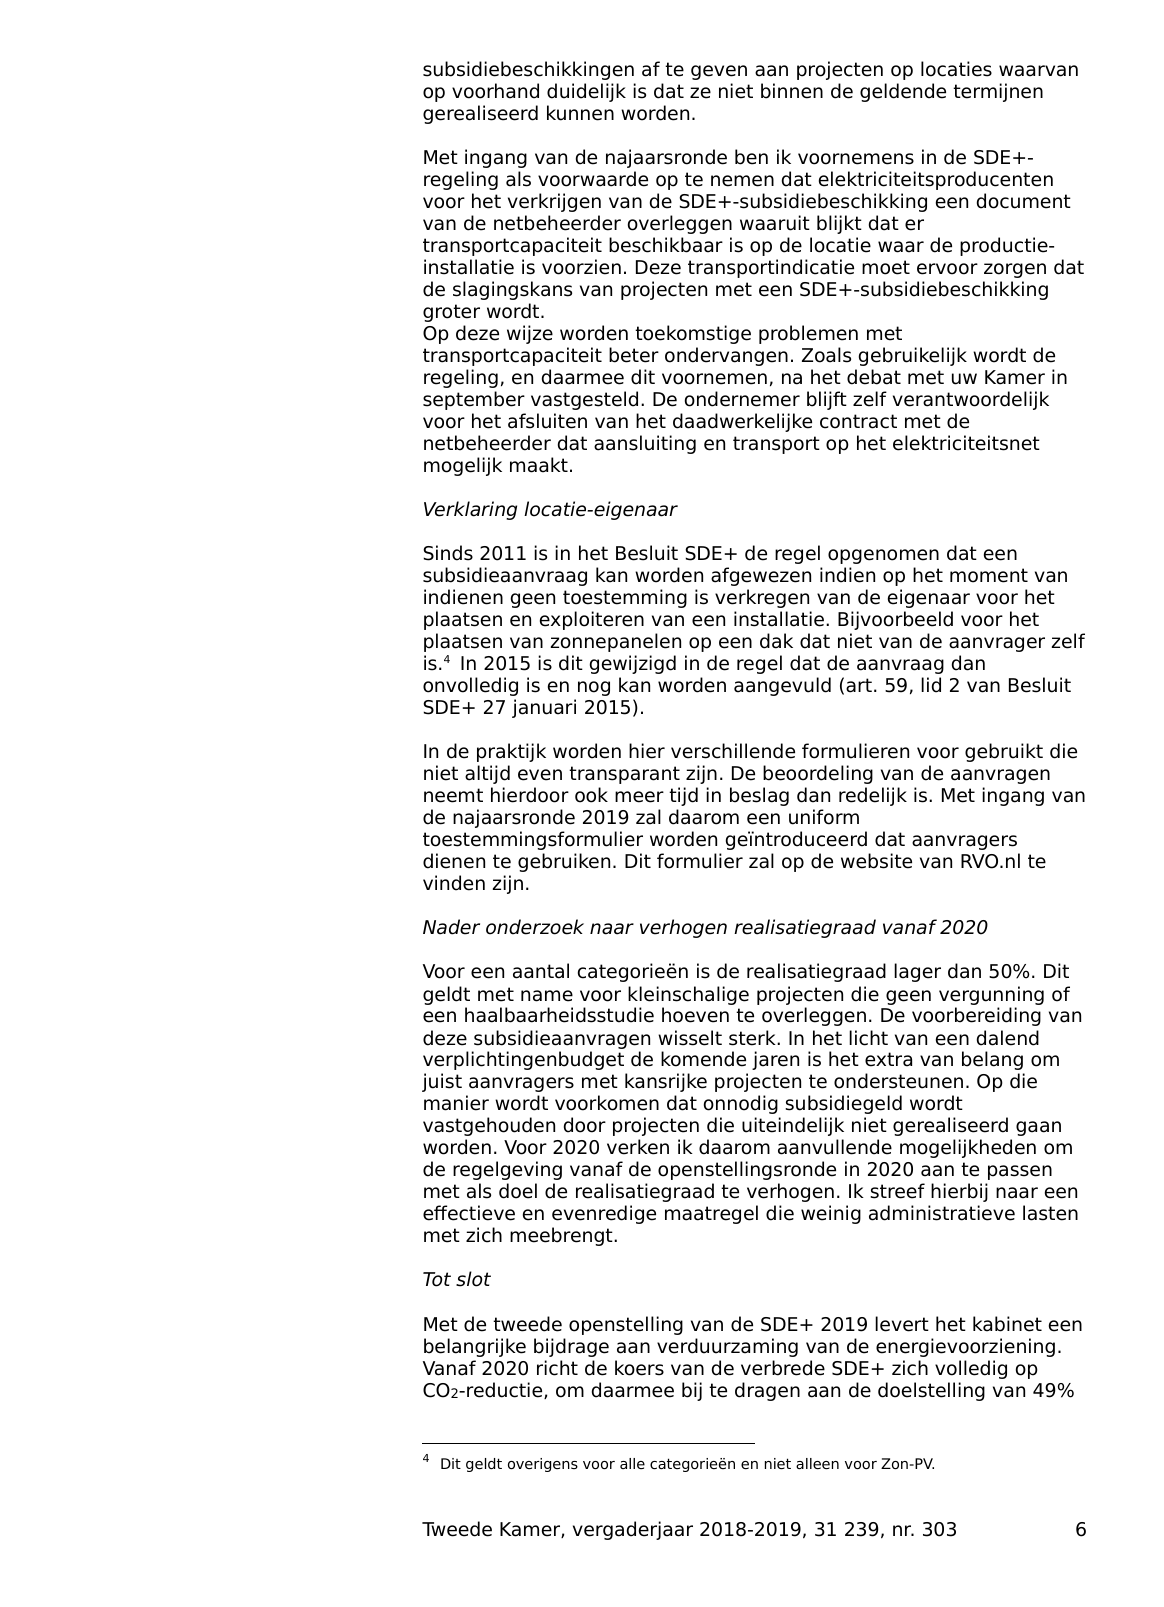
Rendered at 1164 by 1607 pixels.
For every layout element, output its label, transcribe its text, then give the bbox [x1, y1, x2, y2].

subtitle Tot slot [422, 1269, 1087, 1291]
text subsidiebeschikkingen af te geven aan projecten op locaties waarvan op voorhand duidelijk is dat ze niet binnen de geldende termijnen gerealiseerd kunnen worden. [422, 59, 1087, 125]
text Met de tweede openstelling van de SDE+ 2019 levert het kabinet een belangrijke bijdrage aan verduurzaming van de energievoorziening. Vanaf 2020 richt de koers van de verbrede SDE+ zich volledig op CO2-reductie, om daarmee bij te dragen aan de doelstelling van 49% [422, 1313, 1087, 1401]
text In de praktijk worden hier verschillende formulieren voor gebruikt die niet altijd even transparant zijn. De beoordeling van de aanvragen neemt hierdoor ook meer tijd in beslag dan redelijk is. Met ingang van de najaarsronde 2019 zal daarom een uniform toestemmingsformulier worden geïntroduceerd dat aanvragers dienen te gebruiken. Dit formulier zal op de website van RVO.nl te vinden zijn. [422, 741, 1087, 895]
text Op deze wijze worden toekomstige problemen met transportcapaciteit beter ondervangen. Zoals gebruikelijk wordt de regeling, en daarmee dit voornemen, na het debat met uw Kamer in september vastgesteld. De ondernemer blijft zelf verantwoordelijk voor het afsluiten van het daadwerkelijke contract met de netbeheerder dat aansluiting en transport op het elektriciteitsnet mogelijk maakt. [422, 323, 1087, 477]
subtitle Nader onderzoek naar verhogen realisatiegraad vanaf 2020 [422, 917, 1087, 939]
text Met ingang van de najaarsronde ben ik voornemens in de SDE+-regeling als voorwaarde op te nemen dat elektriciteitsproducenten voor het verkrijgen van de SDE+-subsidiebeschikking een document van de netbeheerder overleggen waaruit blijkt dat er transportcapaciteit beschikbaar is op de locatie waar de productie-installatie is voorzien. Deze transportindicatie moet ervoor zorgen dat de slagingskans van projecten met een SDE+-subsidiebeschikking groter wordt. [422, 147, 1087, 323]
text Sinds 2011 is in het Besluit SDE+ de regel opgenomen dat een subsidieaanvraag kan worden afgewezen indien op het moment van indienen geen toestemming is verkregen van de eigenaar voor het plaatsen en exploiteren van een installatie. Bijvoorbeeld voor het plaatsen van zonnepanelen op een dak dat niet van de aanvrager zelf is. In 2015 is dit gewijzigd in de regel dat de aanvraag dan onvolledig is en nog kan worden aangevuld (art. 59, lid 2 van Besluit SDE+ 27 januari 2015). [422, 543, 1087, 719]
text Dit geldt overigens voor alle categorieën en niet alleen voor Zon-PV. [422, 1452, 1087, 1474]
subtitle Verklaring locatie-eigenaar [422, 499, 1087, 521]
text Voor een aantal categorieën is de realisatiegraad lager dan 50%. Dit geldt met name voor kleinschalige projecten die geen vergunning of een haalbaarheidsstudie hoeven te overleggen. De voorbereiding van deze subsidieaanvragen wisselt sterk. In het licht van een dalend verplichtingenbudget de komende jaren is het extra van belang om juist aanvragers met kansrijke projecten te ondersteunen. Op die manier wordt voorkomen dat onnodig subsidiegeld wordt vastgehouden door projecten die uiteindelijk niet gerealiseerd gaan worden. Voor 2020 verken ik daarom aanvullende mogelijkheden om de regelgeving vanaf de openstellingsronde in 2020 aan te passen met als doel de realisatiegraad te verhogen. Ik streef hierbij naar een effectieve en evenredige maatregel die weinig administratieve lasten met zich meebrengt. [422, 961, 1087, 1247]
